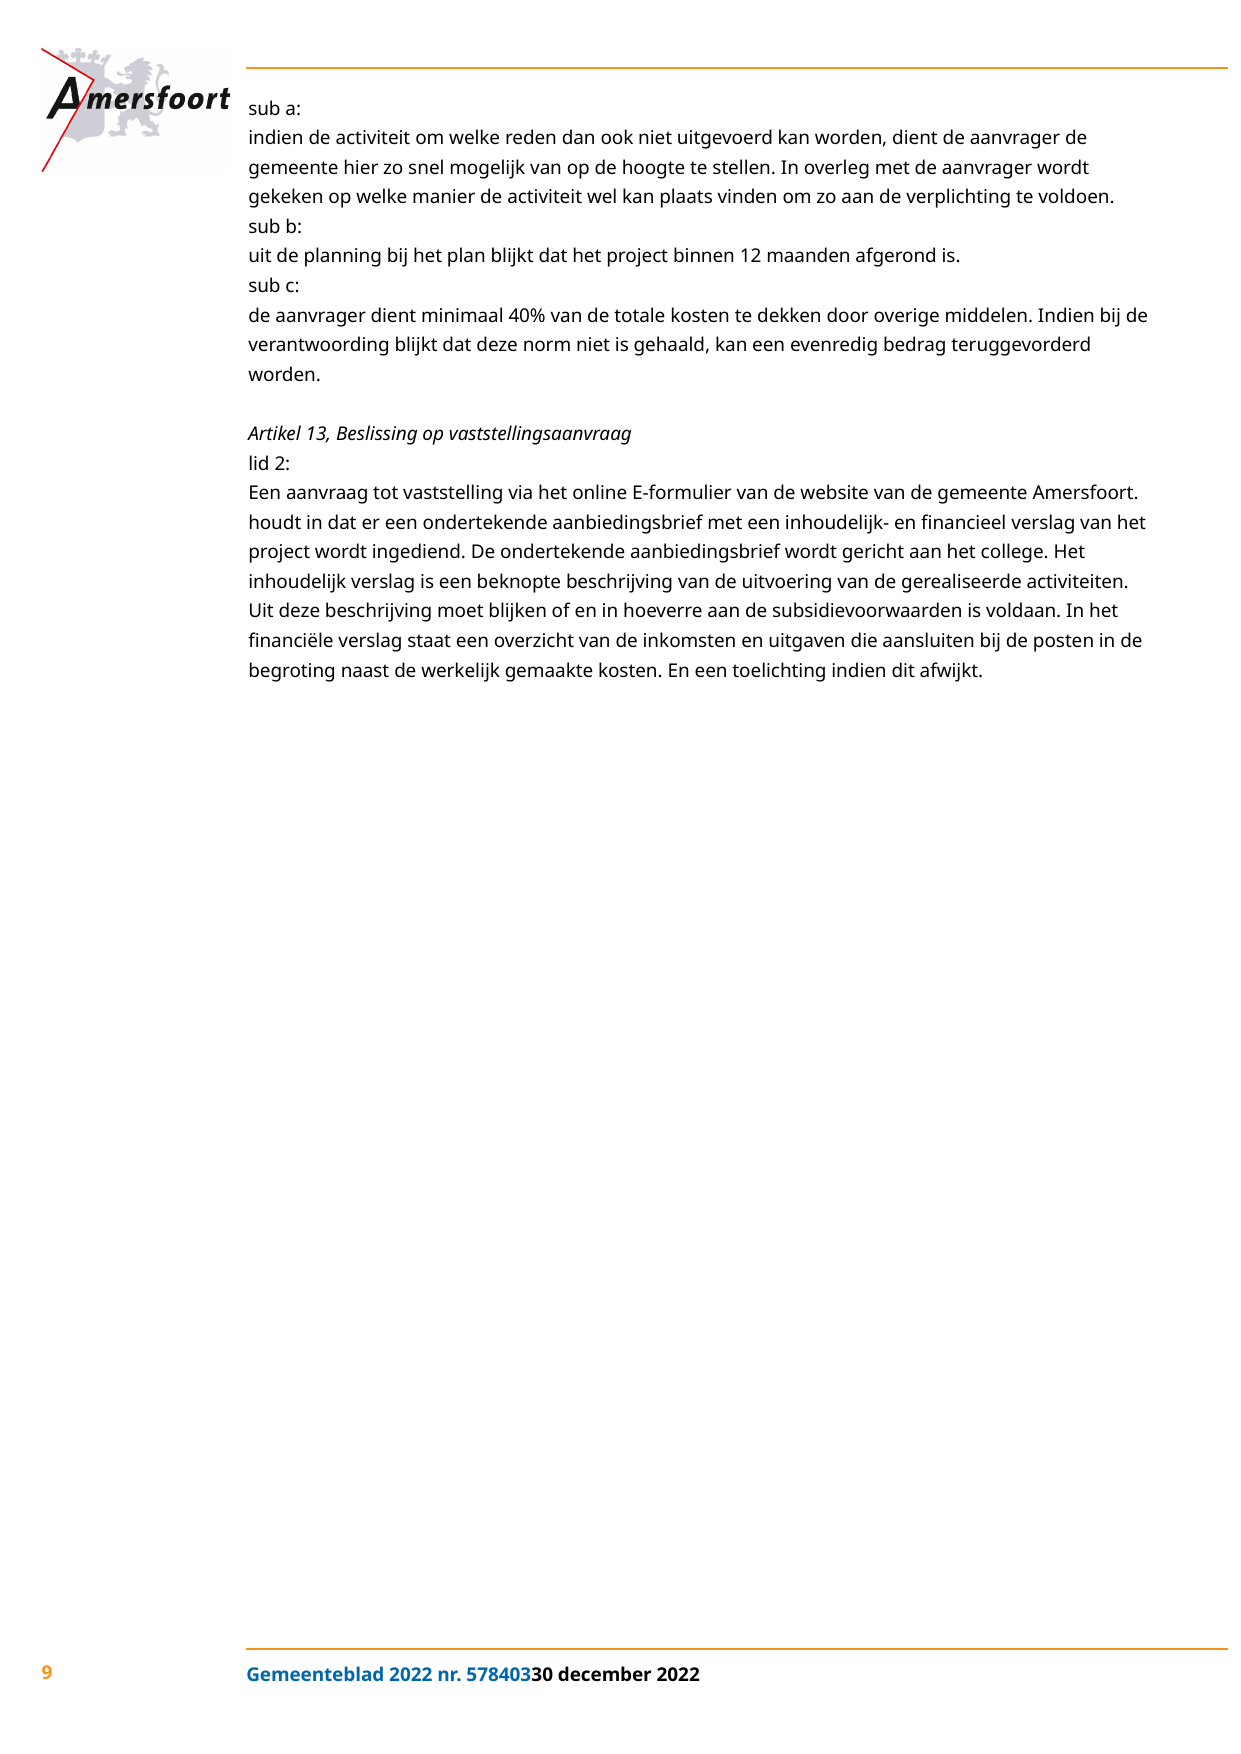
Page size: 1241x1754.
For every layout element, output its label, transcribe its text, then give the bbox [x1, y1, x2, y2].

text lid 2: [248, 450, 1152, 476]
text Artikel 13, Beslissing op vaststellingsaanvraag [248, 420, 1152, 446]
text Een aanvraag tot vaststelling via het online E-formulier van de website van de gemeente Amersfoort. [248, 479, 1152, 505]
text uit de planning bij het plan blijkt dat het project binnen 12 maanden afgerond is. [248, 243, 1152, 268]
text houdt in dat er een ondertekende aanbiedingsbrief met een inhoudelijk- en financieel verslag van het project wordt ingediend. De ondertekende aanbiedingsbrief wordt gericht aan het college. Het inhoudelijk verslag is een beknopte beschrijving van de uitvoering van de gerealiseerde activiteiten. Uit deze beschrijving moet blijken of en in hoeverre aan de subsidievoorwaarden is voldaan. In het financiële verslag staat een overzicht van de inkomsten en uitgaven die aansluiten bij de posten in de begroting naast de werkelijk gemaakte kosten. En een toelichting indien dit afwijkt. [248, 509, 1152, 683]
text sub b: [248, 213, 1152, 239]
text indien de activiteit om welke reden dan ook niet uitgevoerd kan worden, dient de aanvrager de gemeente hier zo snel mogelijk van op de hoogte te stellen. In overleg met de aanvrager wordt gekeken op welke manier de activiteit wel kan plaats vinden om zo aan de verplichting te voldoen. [248, 124, 1152, 209]
text sub c: [248, 272, 1152, 298]
text de aanvrager dient minimaal 40% van de totale kosten te dekken door overige middelen. Indien bij de verantwoording blijkt dat deze norm niet is gehaald, kan een evenredig bedrag teruggevorderd worden. [248, 302, 1152, 387]
text sub a: [248, 95, 1152, 121]
picture [41, 47, 231, 172]
